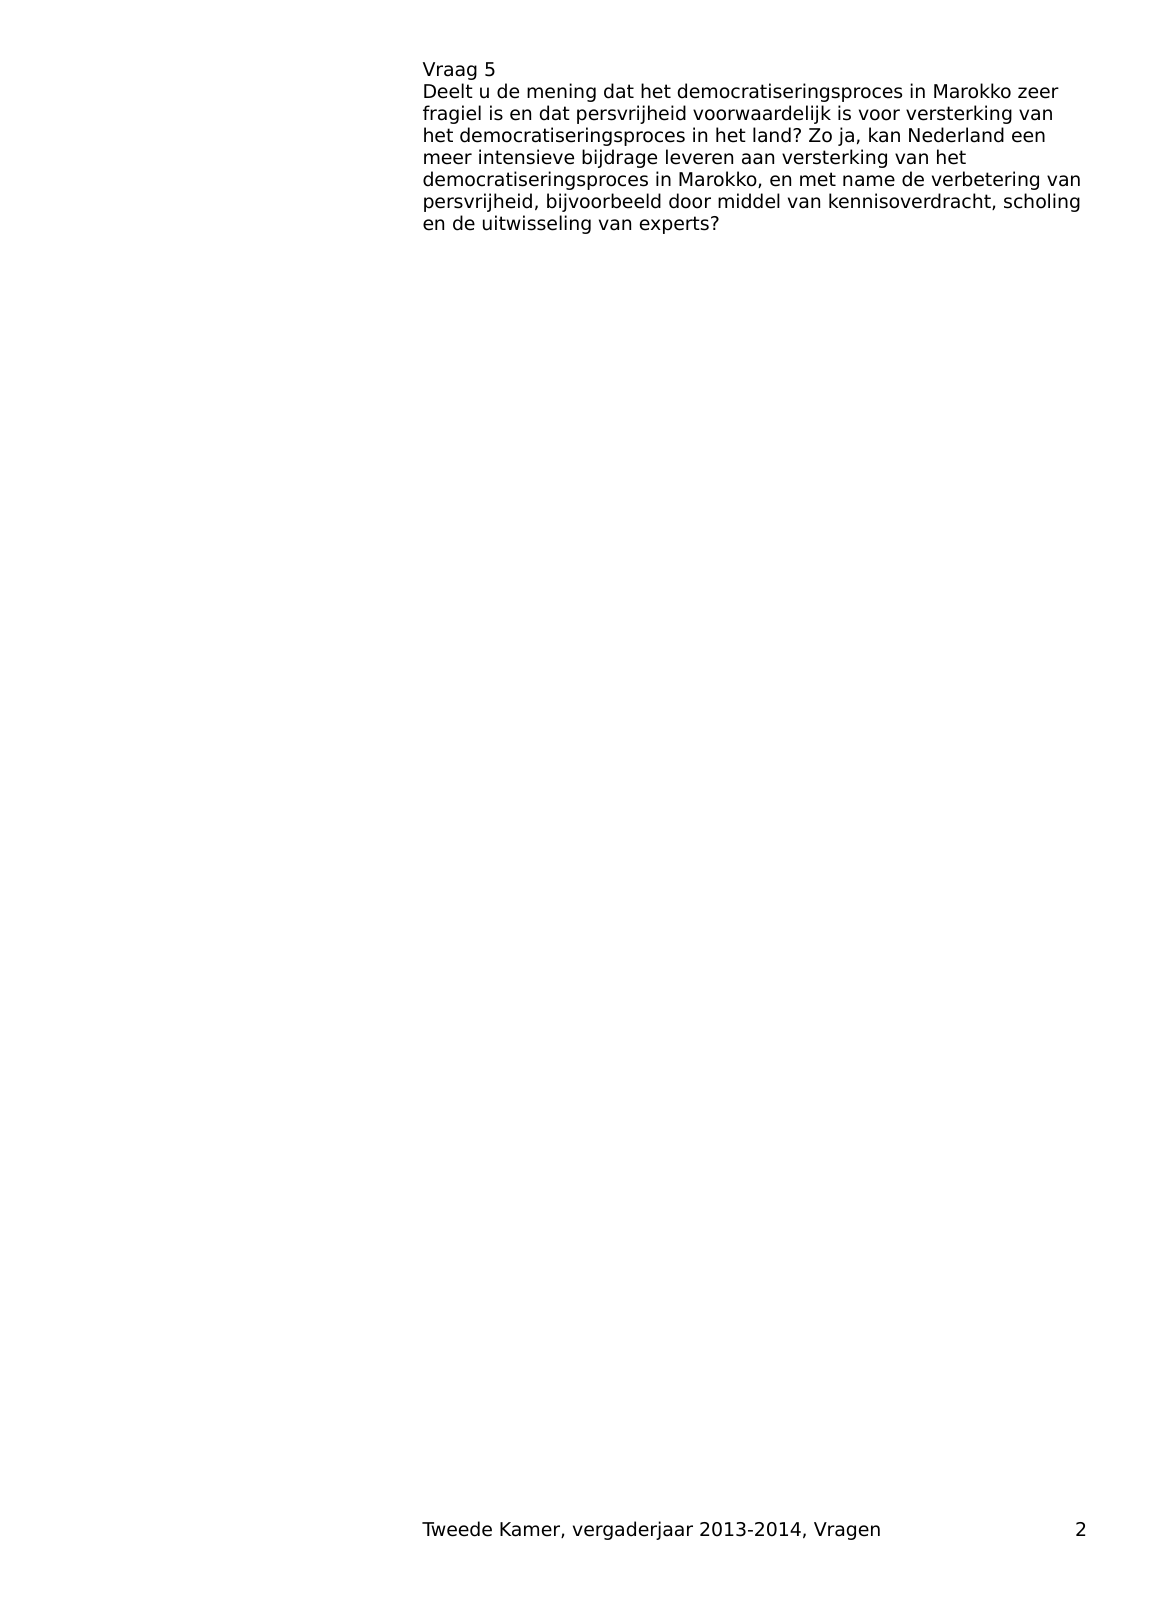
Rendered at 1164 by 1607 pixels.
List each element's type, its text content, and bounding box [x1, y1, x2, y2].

text Vraag 5 [422, 59, 1087, 81]
text Deelt u de mening dat het democratiseringsproces in Marokko zeer fragiel is en dat persvrijheid voorwaardelijk is voor versterking van het democratiseringsproces in het land? Zo ja, kan Nederland een meer intensieve bijdrage leveren aan versterking van het democratiseringsproces in Marokko, en met name de verbetering van persvrijheid, bijvoorbeeld door middel van kennisoverdracht, scholing en de uitwisseling van experts? [422, 81, 1087, 235]
